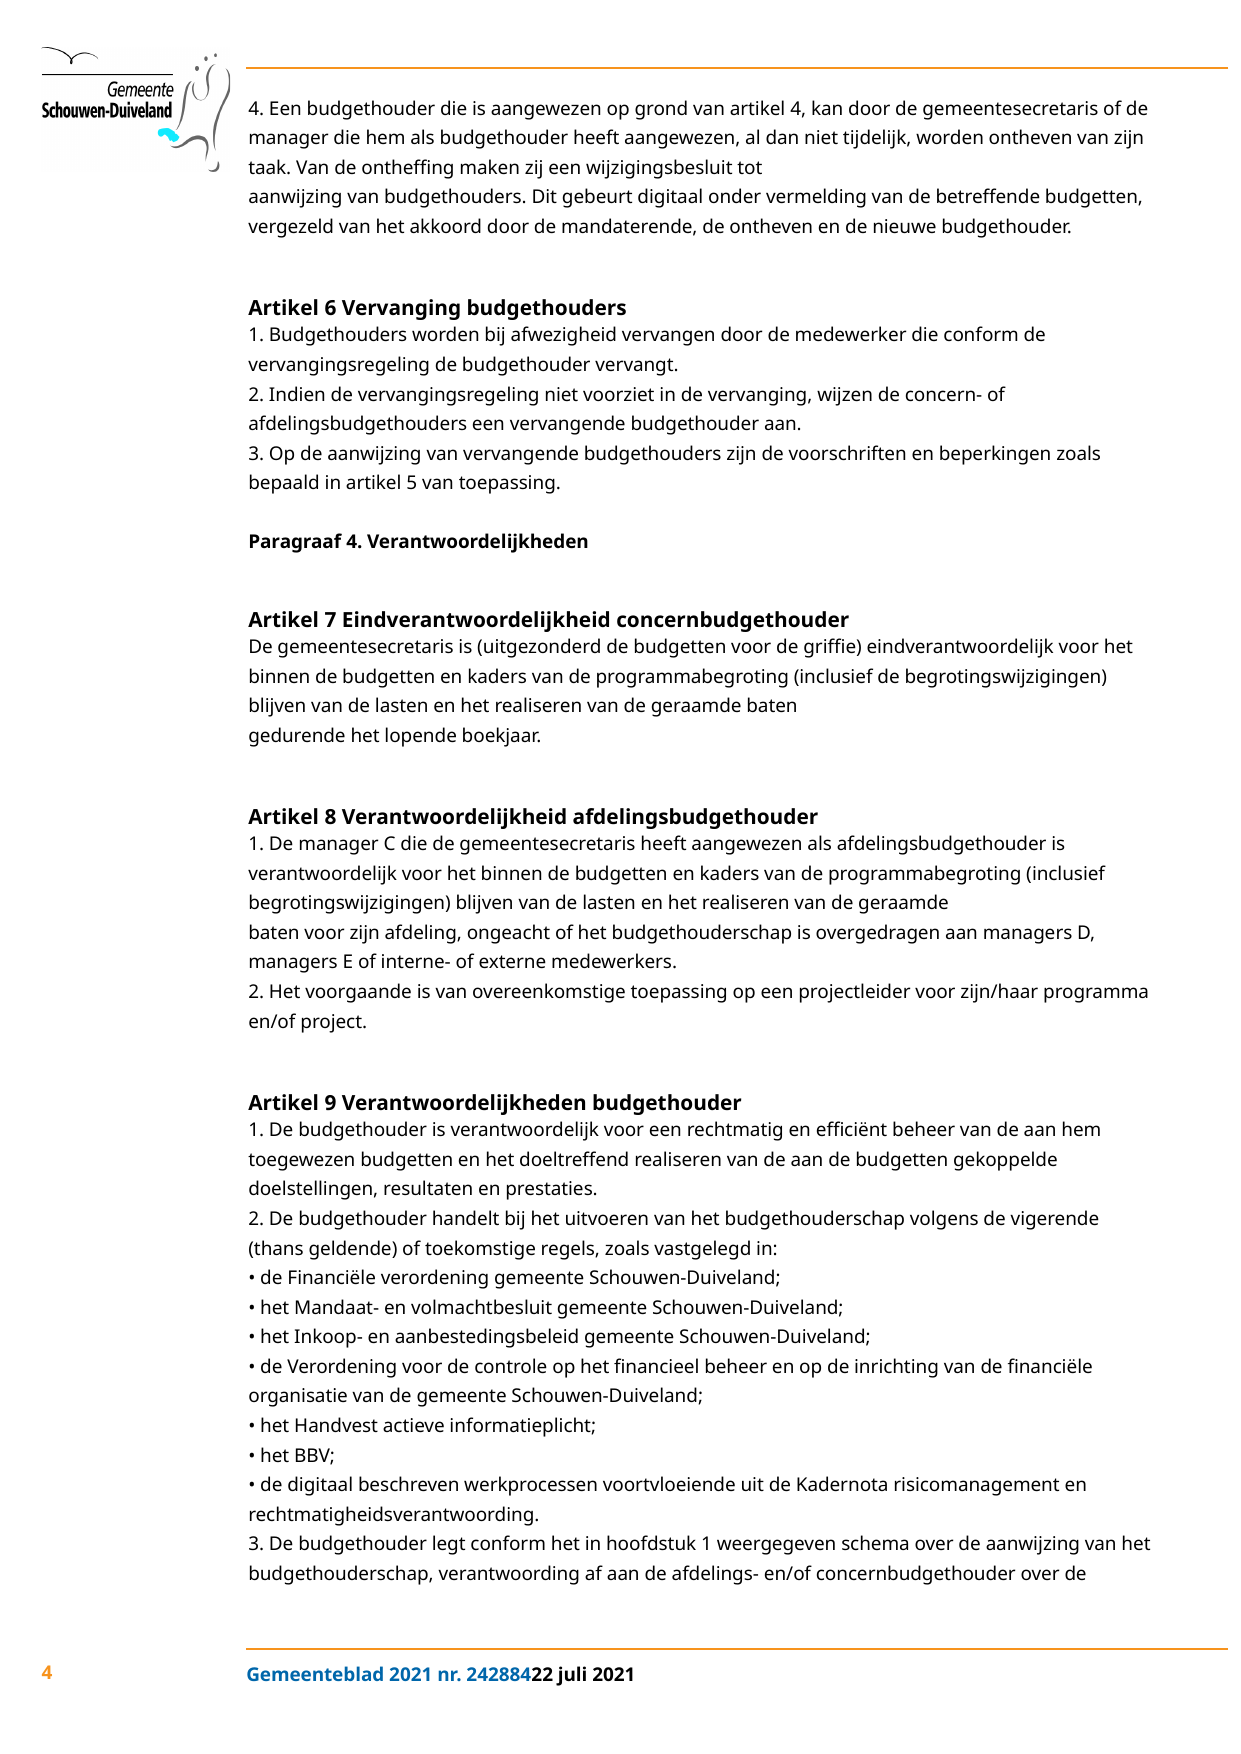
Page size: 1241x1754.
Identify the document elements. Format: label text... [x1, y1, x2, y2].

text baten voor zijn afdeling, ongeacht of het budgethouderschap is overgedragen aan managers D, managers E of interne- of externe medewerkers. [248, 919, 1152, 974]
text 2. De budgethouder handelt bij het uitvoeren van het budgethouderschap volgens de vigerende (thans geldende) of toekomstige regels, zoals vastgelegd in: [248, 1205, 1152, 1260]
text • het Mandaat- en volmachtbesluit gemeente Schouwen-Duiveland; [248, 1294, 1152, 1319]
text Artikel 9 Verantwoordelijkheden budgethouder [248, 1088, 1152, 1116]
text 3. De budgethouder legt conform het in hoofdstuk 1 weergegeven schema over de aanwijzing van het budgethouderschap, verantwoording af aan de afdelings- en/of concernbudgethouder over de [248, 1531, 1152, 1586]
text Paragraaf 4. Verantwoordelijkheden [248, 529, 1152, 554]
text Artikel 8 Verantwoordelijkheid afdelingsbudgethouder [248, 802, 1152, 830]
text 3. Op de aanwijzing van vervangende budgethouders zijn de voorschriften en beperkingen zoals bepaald in artikel 5 van toepassing. [248, 440, 1152, 495]
text aanwijzing van budgethouders. Dit gebeurt digitaal onder vermelding van de betreffende budgetten, vergezeld van het akkoord door de mandaterende, de ontheven en de nieuwe budgethouder. [248, 183, 1152, 239]
picture [41, 47, 231, 172]
text De gemeentesecretaris is (uitgezonderd de budgetten voor de griffie) eindverantwoordelijk voor het binnen de budgetten en kaders van de programmabegroting (inclusief de begrotingswijzigingen) blijven van de lasten en het realiseren van de geraamde baten [248, 633, 1152, 718]
text Artikel 6 Vervanging budgethouders [248, 293, 1152, 322]
text • de Financiële verordening gemeente Schouwen-Duiveland; [248, 1264, 1152, 1290]
text 2. Indien de vervangingsregeling niet voorziet in de vervanging, wijzen de concern- of afdelingsbudgethouders een vervangende budgethouder aan. [248, 381, 1152, 436]
text gedurende het lopende boekjaar. [248, 722, 1152, 748]
text • het BBV; [248, 1442, 1152, 1467]
text 4. Een budgethouder die is aangewezen op grond van artikel 4, kan door de gemeentesecretaris of de manager die hem als budgethouder heeft aangewezen, al dan niet tijdelijk, worden ontheven van zijn taak. Van de ontheffing maken zij een wijzigingsbesluit tot [248, 95, 1152, 180]
text • de digitaal beschreven werkprocessen voortvloeiende uit de Kadernota risicomanagement en rechtmatigheidsverantwoording. [248, 1471, 1152, 1527]
text 1. De budgethouder is verantwoordelijk voor een rechtmatig en efficiënt beheer van de aan hem toegewezen budgetten en het doeltreffend realiseren van de aan de budgetten gekoppelde doelstellingen, resultaten en prestaties. [248, 1116, 1152, 1201]
text • de Verordening voor de controle op het financieel beheer en op de inrichting van de financiële organisatie van de gemeente Schouwen-Duiveland; [248, 1353, 1152, 1408]
text • het Inkoop- en aanbestedingsbeleid gemeente Schouwen-Duiveland; [248, 1323, 1152, 1349]
text 1. Budgethouders worden bij afwezigheid vervangen door de medewerker die conform de vervangingsregeling de budgethouder vervangt. [248, 322, 1152, 377]
text 1. De manager C die de gemeentesecretaris heeft aangewezen als afdelingsbudgethouder is verantwoordelijk voor het binnen de budgetten en kaders van de programmabegroting (inclusief begrotingswijzigingen) blijven van de lasten en het realiseren van de geraamde [248, 830, 1152, 915]
text 2. Het voorgaande is van overeenkomstige toepassing op een projectleider voor zijn/haar programma en/of project. [248, 978, 1152, 1034]
text Artikel 7 Eindverantwoordelijkheid concernbudgethouder [248, 605, 1152, 633]
text • het Handvest actieve informatieplicht; [248, 1412, 1152, 1438]
